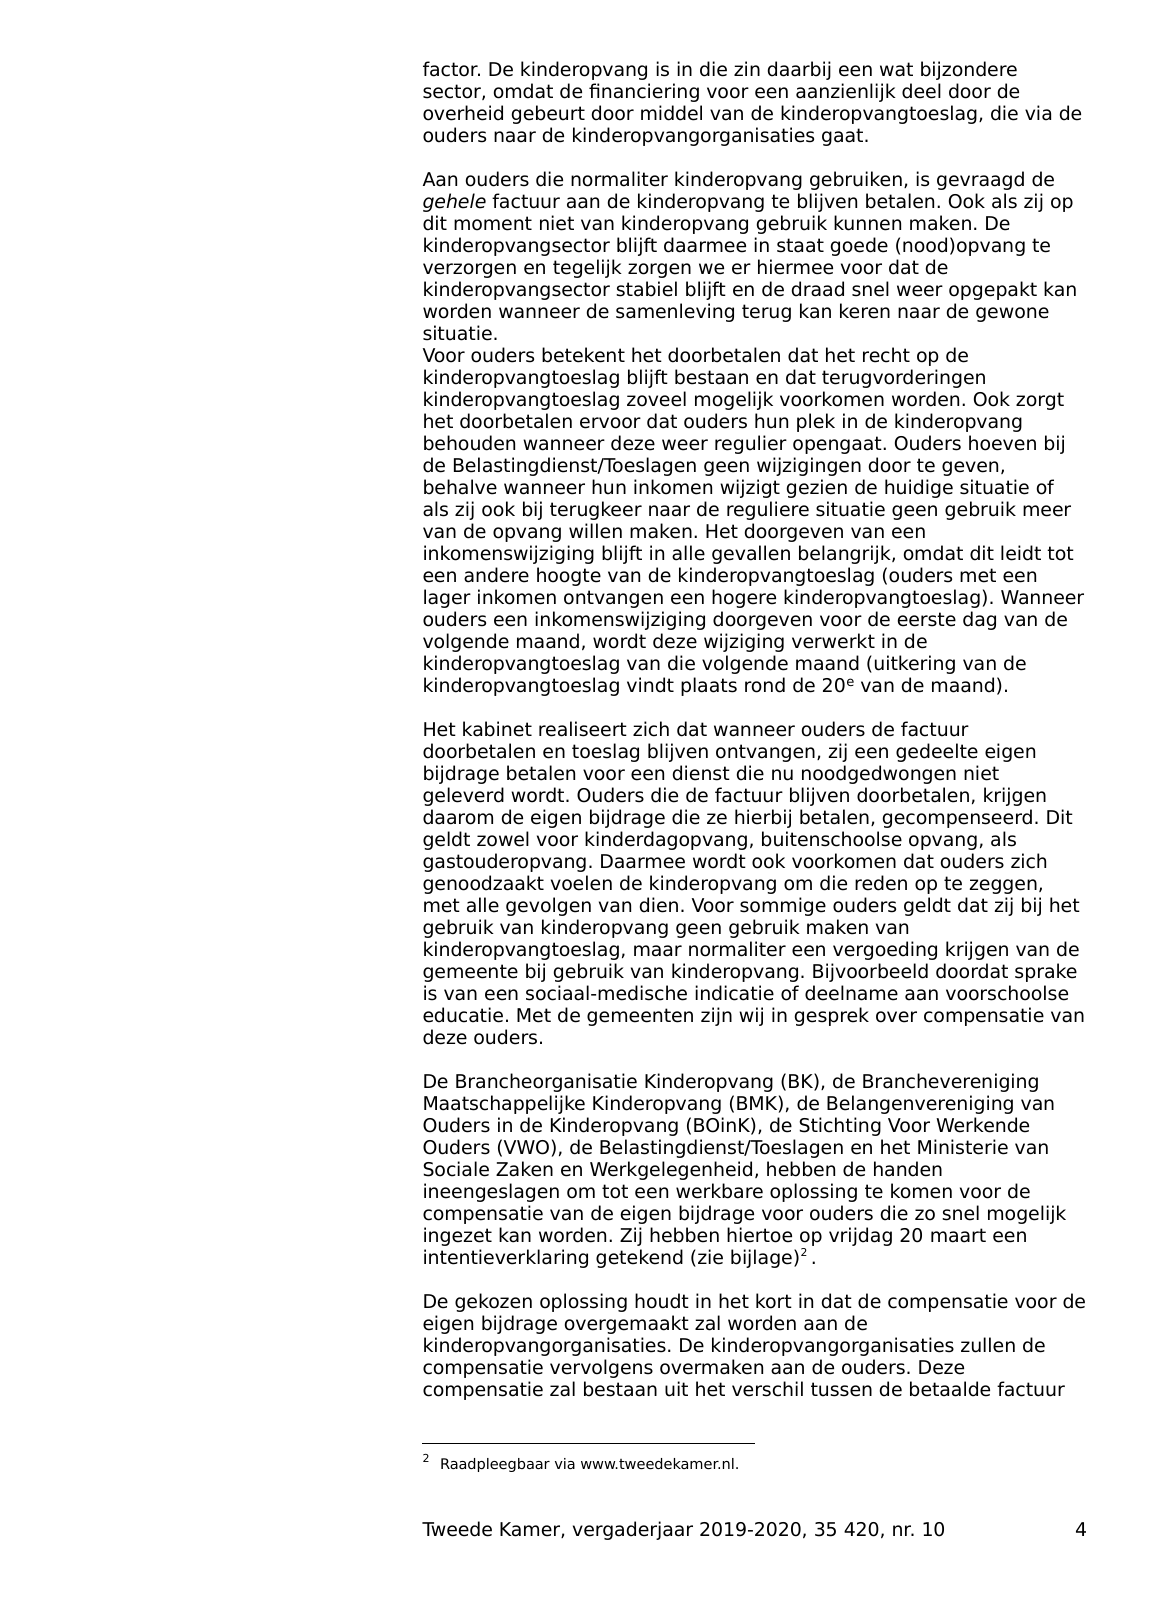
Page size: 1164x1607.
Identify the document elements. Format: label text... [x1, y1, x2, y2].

text Voor ouders betekent het doorbetalen dat het recht op de kinderopvangtoeslag blijft bestaan en dat terugvorderingen kinderopvangtoeslag zoveel mogelijk voorkomen worden. Ook zorgt het doorbetalen ervoor dat ouders hun plek in de kinderopvang behouden wanneer deze weer regulier opengaat. Ouders hoeven bij de Belastingdienst/Toeslagen geen wijzigingen door te geven, behalve wanneer hun inkomen wijzigt gezien de huidige situatie of als zij ook bij terugkeer naar de reguliere situatie geen gebruik meer van de opvang willen maken. Het doorgeven van een inkomenswijziging blijft in alle gevallen belangrijk, omdat dit leidt tot een andere hoogte van de kinderopvangtoeslag (ouders met een lager inkomen ontvangen een hogere kinderopvangtoeslag). Wanneer ouders een inkomenswijziging doorgeven voor de eerste dag van de volgende maand, wordt deze wijziging verwerkt in de kinderopvangtoeslag van die volgende maand (uitkering van de kinderopvangtoeslag vindt plaats rond de 20e van de maand). [422, 345, 1087, 697]
text Aan ouders die normaliter kinderopvang gebruiken, is gevraagd de gehele factuur aan de kinderopvang te blijven betalen. Ook als zij op dit moment niet van kinderopvang gebruik kunnen maken. De kinderopvangsector blijft daarmee in staat goede (nood)opvang te verzorgen en tegelijk zorgen we er hiermee voor dat de kinderopvangsector stabiel blijft en de draad snel weer opgepakt kan worden wanneer de samenleving terug kan keren naar de gewone situatie. [422, 169, 1087, 345]
text Het kabinet realiseert zich dat wanneer ouders de factuur doorbetalen en toeslag blijven ontvangen, zij een gedeelte eigen bijdrage betalen voor een dienst die nu noodgedwongen niet geleverd wordt. Ouders die de factuur blijven doorbetalen, krijgen daarom de eigen bijdrage die ze hierbij betalen, gecompenseerd. Dit geldt zowel voor kinderdagopvang, buitenschoolse opvang, als gastouderopvang. Daarmee wordt ook voorkomen dat ouders zich genoodzaakt voelen de kinderopvang om die reden op te zeggen, met alle gevolgen van dien. Voor sommige ouders geldt dat zij bij het gebruik van kinderopvang geen gebruik maken van kinderopvangtoeslag, maar normaliter een vergoeding krijgen van de gemeente bij gebruik van kinderopvang. Bijvoorbeeld doordat sprake is van een sociaal-medische indicatie of deelname aan voorschoolse educatie. Met de gemeenten zijn wij in gesprek over compensatie van deze ouders. [422, 719, 1087, 1048]
text Raadpleegbaar via www.tweedekamer.nl. [422, 1452, 1087, 1474]
text factor. De kinderopvang is in die zin daarbij een wat bijzondere sector, omdat de financiering voor een aanzienlijk deel door de overheid gebeurt door middel van de kinderopvangtoeslag, die via de ouders naar de kinderopvangorganisaties gaat. [422, 59, 1087, 147]
text De Brancheorganisatie Kinderopvang (BK), de Branchevereniging Maatschappelijke Kinderopvang (BMK), de Belangenvereniging van Ouders in de Kinderopvang (BOinK), de Stichting Voor Werkende Ouders (VWO), de Belastingdienst/Toeslagen en het Ministerie van Sociale Zaken en Werkgelegenheid, hebben de handen ineengeslagen om tot een werkbare oplossing te komen voor de compensatie van de eigen bijdrage voor ouders die zo snel mogelijk ingezet kan worden. Zij hebben hiertoe op vrijdag 20 maart een intentieverklaring getekend (zie bijlage). [422, 1071, 1087, 1268]
text De gekozen oplossing houdt in het kort in dat de compensatie voor de eigen bijdrage overgemaakt zal worden aan de kinderopvangorganisaties. De kinderopvangorganisaties zullen de compensatie vervolgens overmaken aan de ouders. Deze compensatie zal bestaan uit het verschil tussen de betaalde factuur [422, 1291, 1087, 1401]
